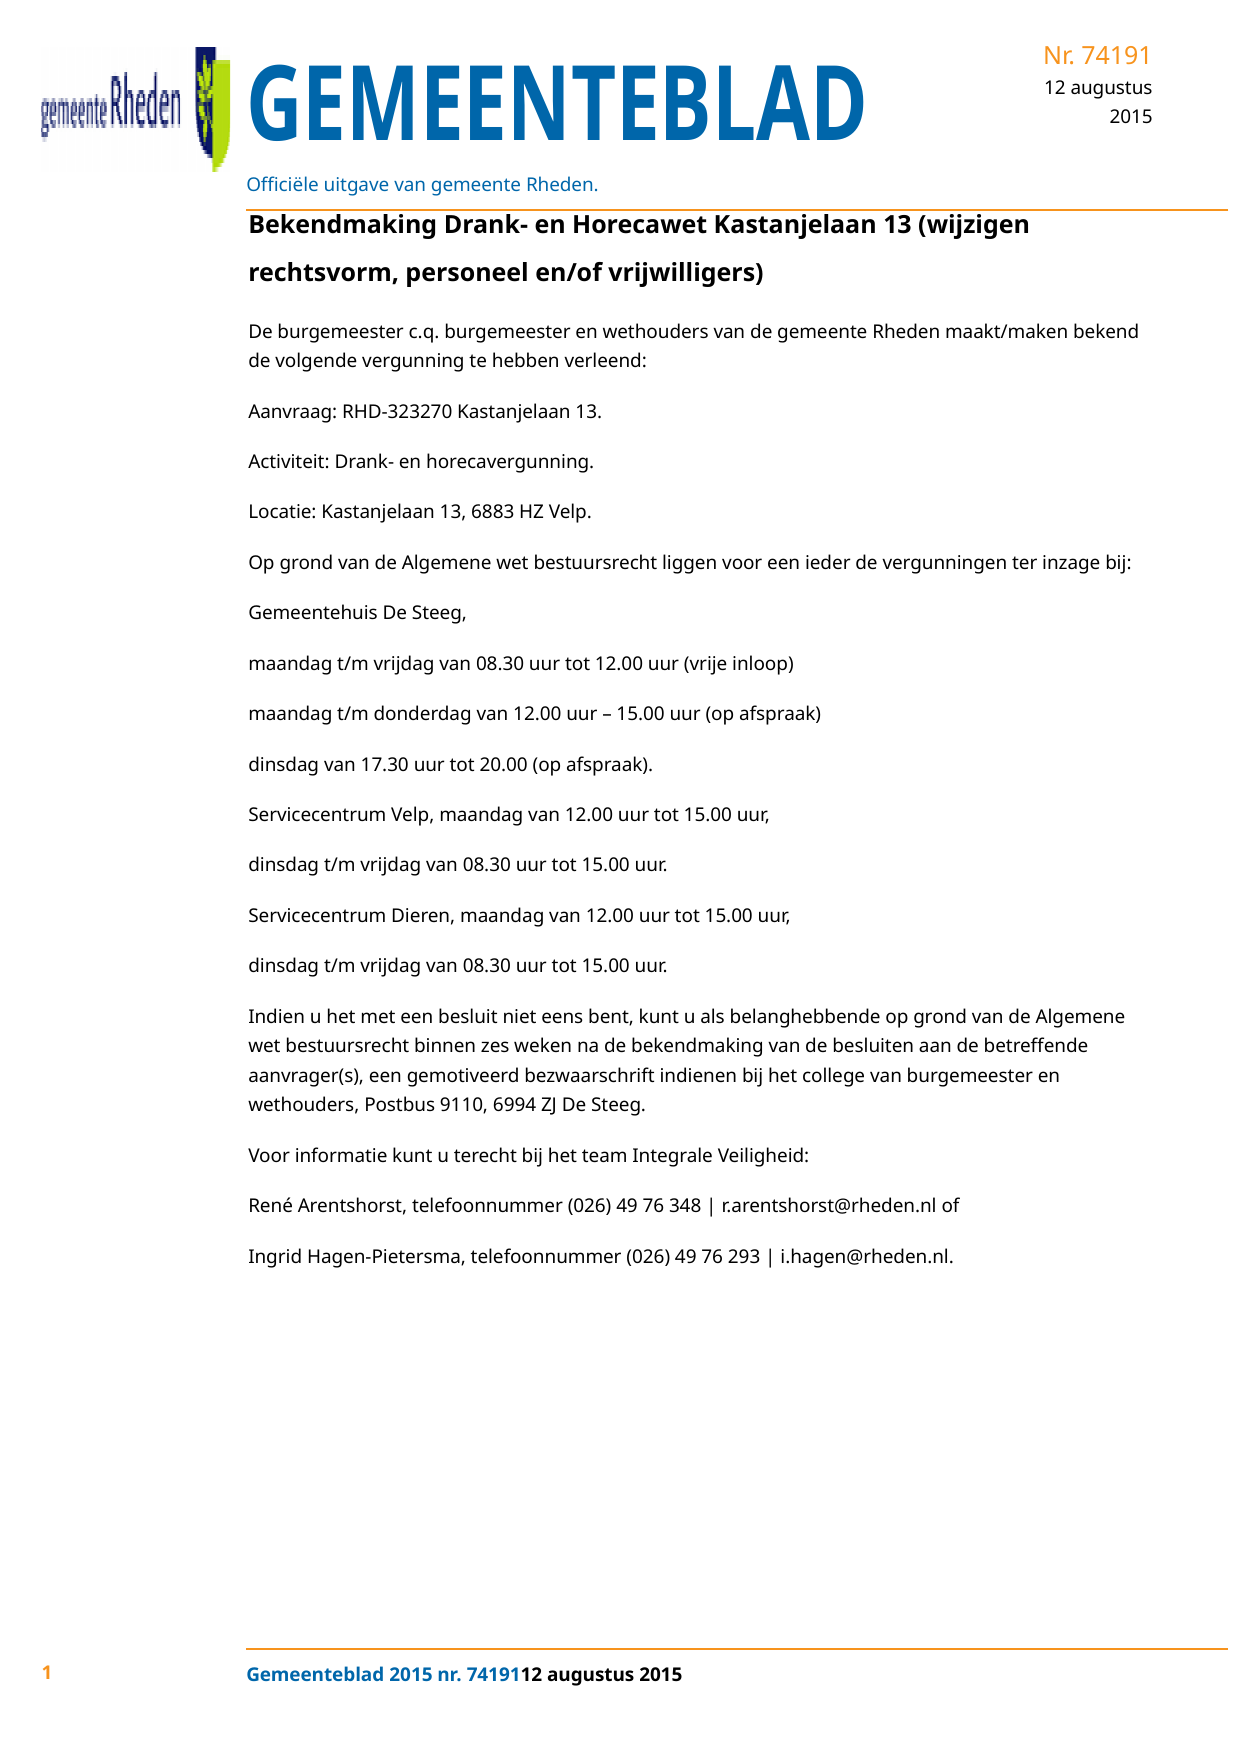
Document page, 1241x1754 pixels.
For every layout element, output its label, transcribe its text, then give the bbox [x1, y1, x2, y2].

text Aanvraag: RHD-323270 Kastanjelaan 13. [248, 398, 1152, 424]
text dinsdag t/m vrijdag van 08.30 uur tot 15.00 uur. [248, 852, 1152, 877]
text Servicecentrum Dieren, maandag van 12.00 uur tot 15.00 uur, [248, 902, 1152, 928]
text dinsdag t/m vrijdag van 08.30 uur tot 15.00 uur. [248, 952, 1152, 978]
text René Arentshorst, telefoonnummer (026) 49 76 348 | r.arentshorst@rheden.nl of [248, 1192, 1152, 1218]
picture [41, 47, 231, 172]
text Op grond van de Algemene wet bestuursrecht liggen voor een ieder de vergunningen ter inzage bij: [248, 549, 1152, 575]
text Activiteit: Drank- en horecavergunning. [248, 448, 1152, 474]
text dinsdag van 17.30 uur tot 20.00 (op afspraak). [248, 751, 1152, 777]
text Gemeentehuis De Steeg, [248, 599, 1152, 625]
text De burgemeester c.q. burgemeester en wethouders van de gemeente Rheden maakt/maken bekend de volgende vergunning te hebben verleend: [248, 318, 1152, 373]
text maandag t/m donderdag van 12.00 uur – 15.00 uur (op afspraak) [248, 700, 1152, 726]
text Voor informatie kunt u terecht bij het team Integrale Veiligheid: [248, 1142, 1152, 1168]
text Ingrid Hagen-Pietersma, telefoonnummer (026) 49 76 293 | i.hagen@rheden.nl. [248, 1243, 1152, 1269]
text Indien u het met een besluit niet eens bent, kunt u als belanghebbende op grond van de Algemene wet bestuursrecht binnen zes weken na de bekendmaking van de besluiten aan de betreffende aanvrager(s), een gemotiveerd bezwaarschrift indienen bij het college van burgemeester en wethouders, Postbus 9110, 6994 ZJ De Steeg. [248, 1003, 1152, 1117]
text Servicecentrum Velp, maandag van 12.00 uur tot 15.00 uur, [248, 801, 1152, 827]
text maandag t/m vrijdag van 08.30 uur tot 12.00 uur (vrije inloop) [248, 650, 1152, 676]
text Locatie: Kastanjelaan 13, 6883 HZ Velp. [248, 499, 1152, 524]
text Bekendmaking Drank- en Horecawet Kastanjelaan 13 (wijzigen rechtsvorm, personeel en/of vrijwilligers) [248, 211, 1152, 288]
